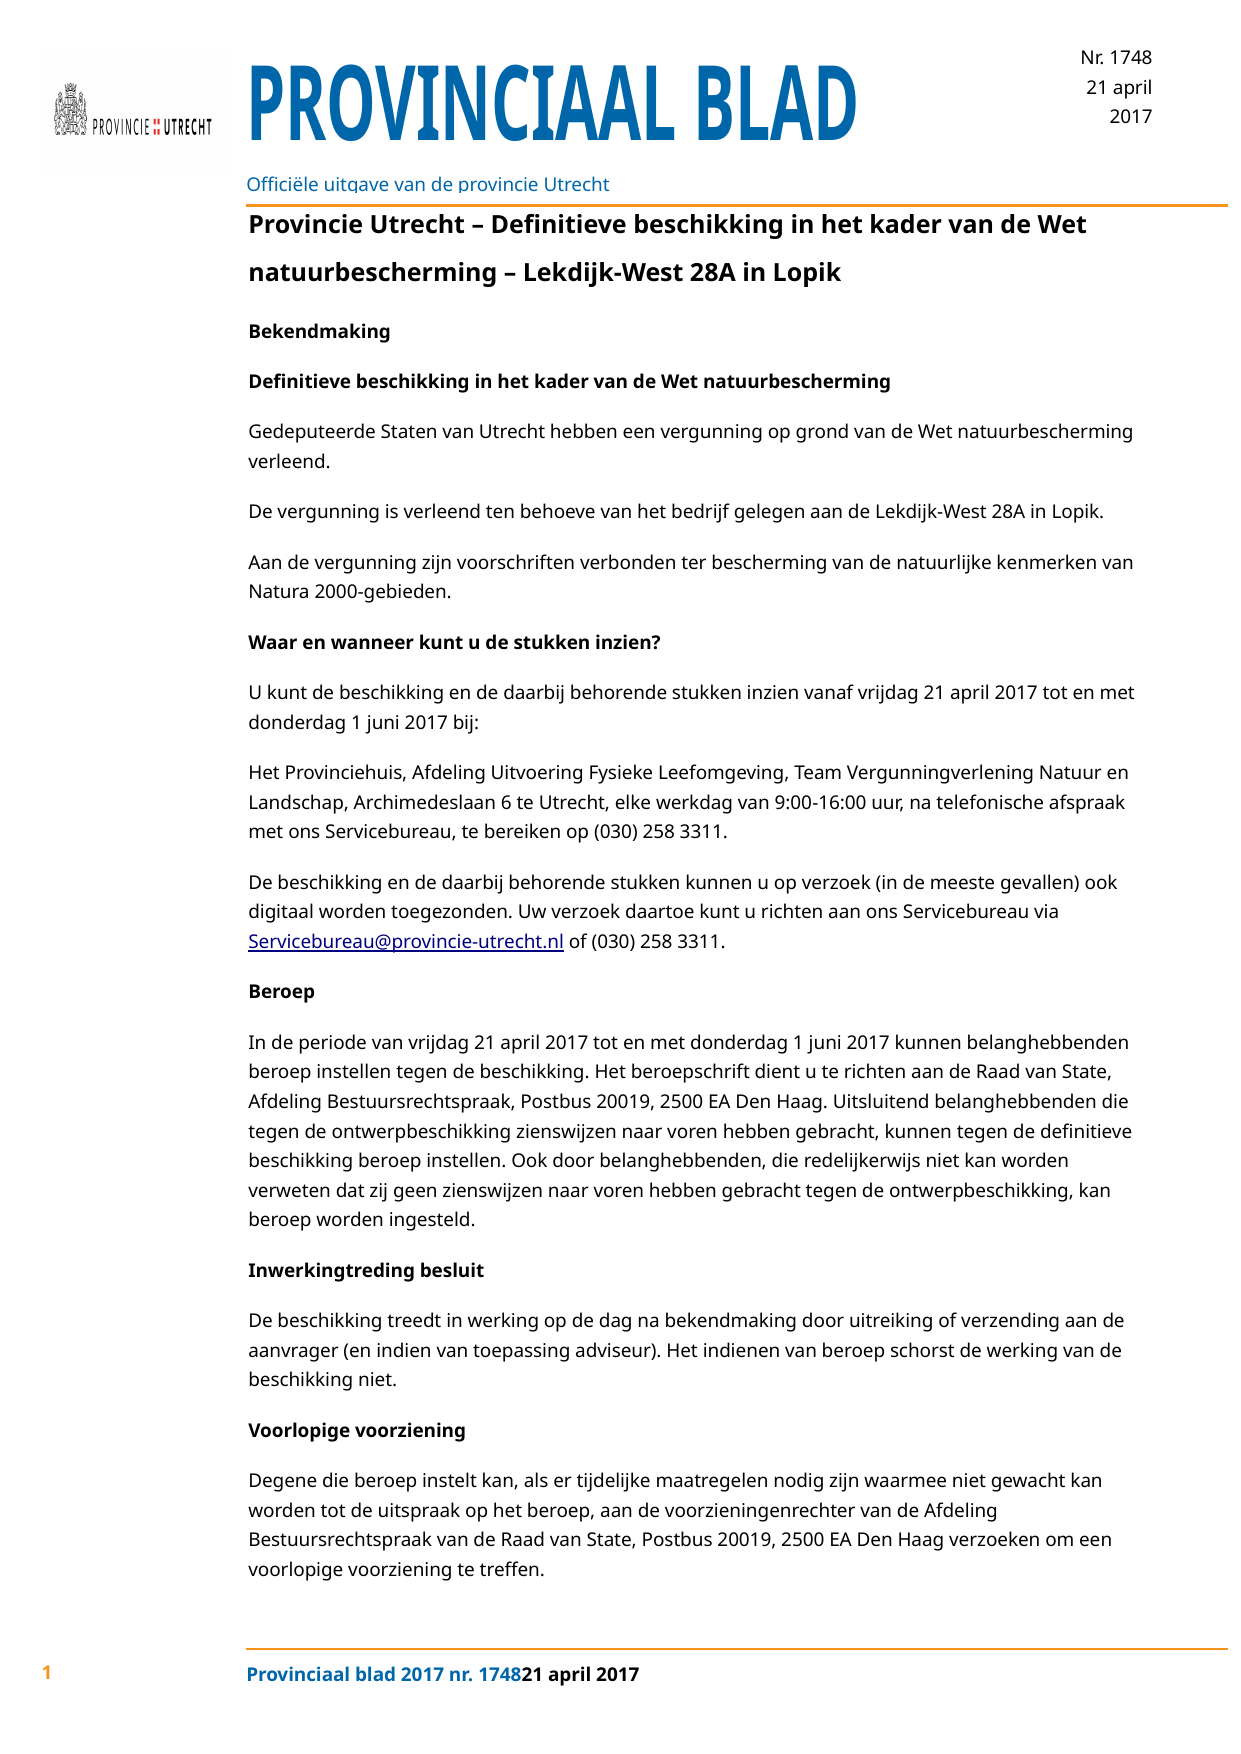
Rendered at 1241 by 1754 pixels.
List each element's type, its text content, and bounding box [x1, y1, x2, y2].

text De beschikking en de daarbij behorende stukken kunnen u op verzoek (in de meeste gevallen) ook digitaal worden toegezonden. Uw verzoek daartoe kunt u richten aan ons Servicebureau via Servicebureau@provincie-utrecht.nl of (030) 258 3311. [248, 869, 1152, 954]
text Gedeputeerde Staten van Utrecht hebben een vergunning op grond van de Wet natuurbescherming verleend. [248, 419, 1152, 474]
text In de periode van vrijdag 21 april 2017 tot en met donderdag 1 juni 2017 kunnen belanghebbenden beroep instellen tegen de beschikking. Het beroepschrift dient u te richten aan de Raad van State, Afdeling Bestuursrechtspraak, Postbus 20019, 2500 EA Den Haag. Uitsluitend belanghebbenden die tegen de ontwerpbeschikking zienswijzen naar voren hebben gebracht, kunnen tegen de definitieve beschikking beroep instellen. Ook door belanghebbenden, die redelijkerwijs niet kan worden verweten dat zij geen zienswijzen naar voren hebben gebracht tegen de ontwerpbeschikking, kan beroep worden ingesteld. [248, 1029, 1152, 1232]
text Aan de vergunning zijn voorschriften verbonden ter bescherming van de natuurlijke kenmerken van Natura 2000-gebieden. [248, 549, 1152, 604]
text Provincie Utrecht – Definitieve beschikking in het kader van de Wet natuurbescherming – Lekdijk-West 28A in Lopik [248, 207, 1152, 288]
text Voorlopige voorziening [248, 1417, 1152, 1443]
text De beschikking treedt in werking op de dag na bekendmaking door uitreiking of verzending aan de aanvrager (en indien van toepassing adviseur). Het indienen van beroep schorst de werking van de beschikking niet. [248, 1307, 1152, 1392]
text Bekendmaking [248, 318, 1152, 344]
text Het Provinciehuis, Afdeling Uitvoering Fysieke Leefomgeving, Team Vergunningverlening Natuur en Landschap, Archimedeslaan 6 te Utrecht, elke werkdag van 9:00‑16:00 uur, na telefonische afspraak met ons Servicebureau, te bereiken op (030) 258 3311. [248, 759, 1152, 844]
picture [41, 47, 231, 172]
text Waar en wanneer kunt u de stukken inzien? [248, 629, 1152, 655]
text Definitieve beschikking in het kader van de Wet natuurbescherming [248, 368, 1152, 394]
text Beroep [248, 979, 1152, 1004]
text Degene die beroep instelt kan, als er tijdelijke maatregelen nodig zijn waarmee niet gewacht kan worden tot de uitspraak op het beroep, aan de voorzieningenrechter van de Afdeling Bestuursrechtspraak van de Raad van State, Postbus 20019, 2500 EA Den Haag verzoeken om een voorlopige voorziening te treffen. [248, 1467, 1152, 1582]
text U kunt de beschikking en de daarbij behorende stukken inzien vanaf vrijdag 21 april 2017 tot en met donderdag 1 juni 2017 bij: [248, 679, 1152, 735]
text Inwerkingtreding besluit [248, 1257, 1152, 1283]
text De vergunning is verleend ten behoeve van het bedrijf gelegen aan de Lekdijk-West 28A in Lopik. [248, 499, 1152, 524]
